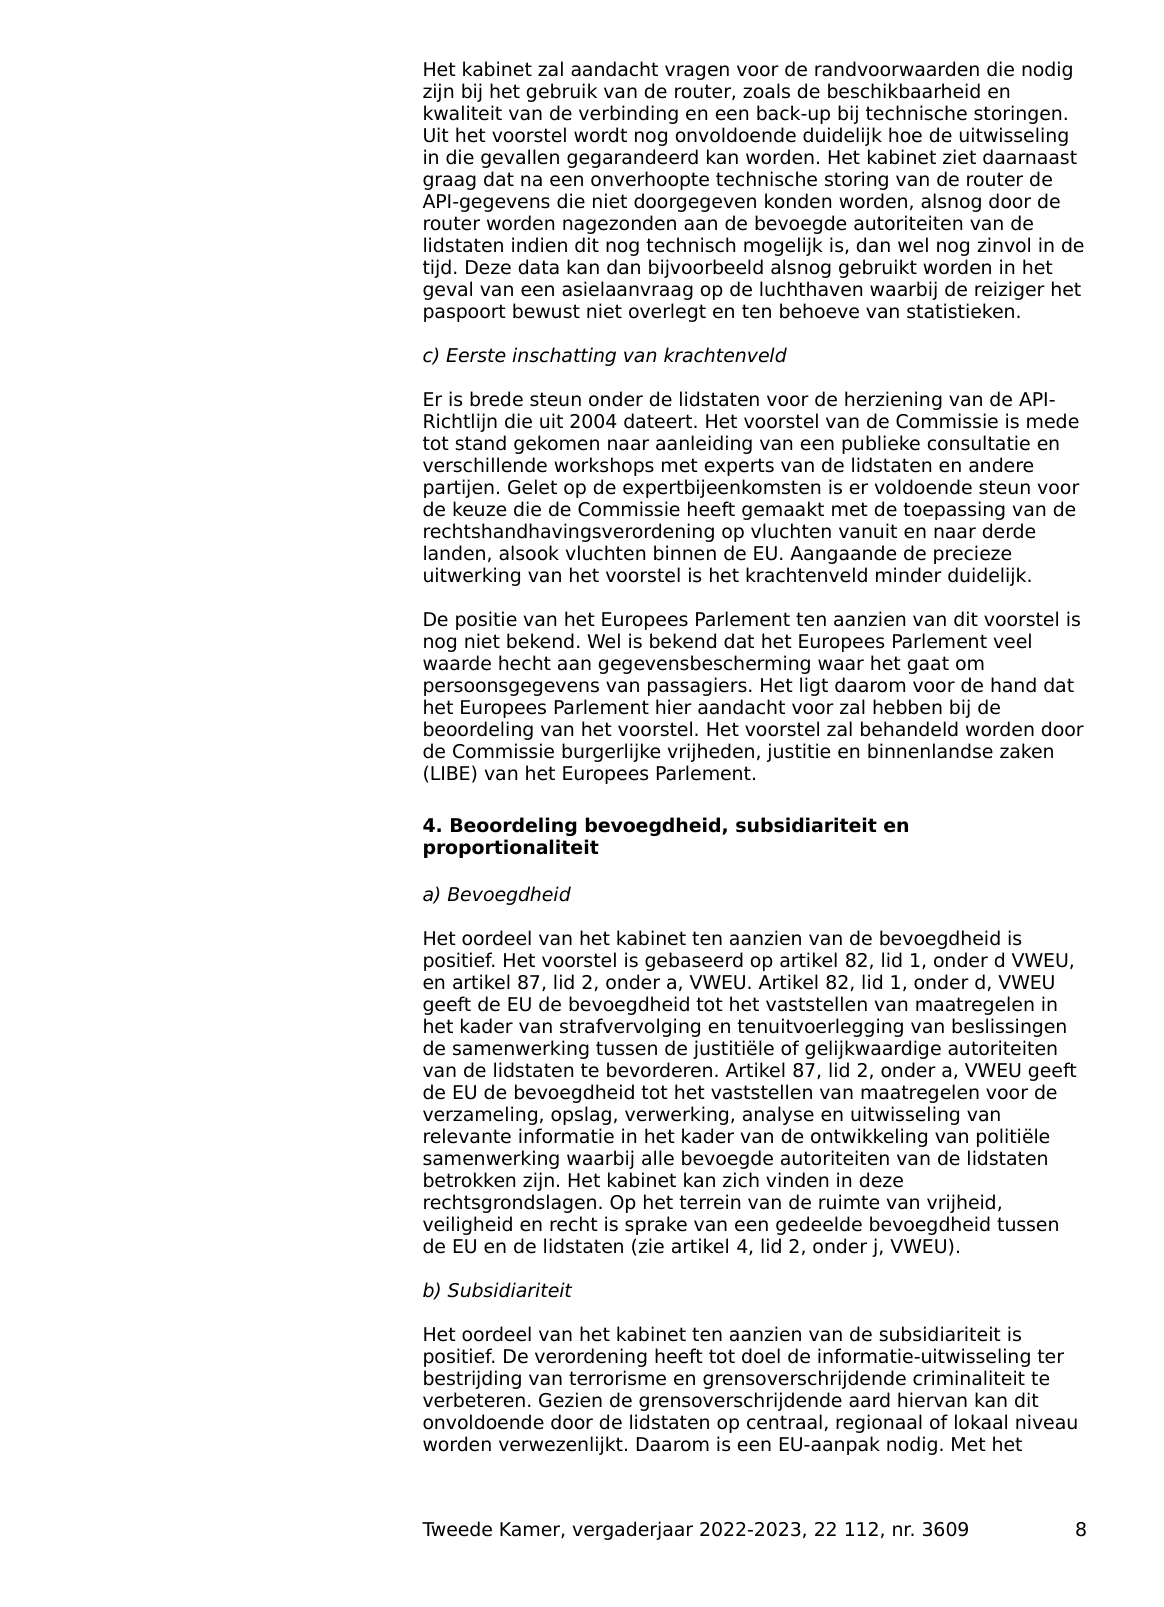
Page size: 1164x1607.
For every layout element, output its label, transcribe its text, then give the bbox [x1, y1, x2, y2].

text De positie van het Europees Parlement ten aanzien van dit voorstel is nog niet bekend. Wel is bekend dat het Europees Parlement veel waarde hecht aan gegevensbescherming waar het gaat om persoonsgegevens van passagiers. Het ligt daarom voor de hand dat het Europees Parlement hier aandacht voor zal hebben bij de beoordeling van het voorstel. Het voorstel zal behandeld worden door de Commissie burgerlijke vrijheden, justitie en binnenlandse zaken (LIBE) van het Europees Parlement. [422, 609, 1087, 785]
subtitle a) Bevoegdheid [422, 884, 1087, 906]
text Het oordeel van het kabinet ten aanzien van de subsidiariteit is positief. De verordening heeft tot doel de informatie-uitwisseling ter bestrijding van terrorisme en grensoverschrijdende criminaliteit te verbeteren. Gezien de grensoverschrijdende aard hiervan kan dit onvoldoende door de lidstaten op centraal, regionaal of lokaal niveau worden verwezenlijkt. Daarom is een EU-aanpak nodig. Met het [422, 1324, 1087, 1456]
subtitle 4. Beoordeling bevoegdheid, subsidiariteit en proportionaliteit [422, 815, 1087, 859]
subtitle c) Eerste inschatting van krachtenveld [422, 345, 1087, 367]
text Het oordeel van het kabinet ten aanzien van de bevoegdheid is positief. Het voorstel is gebaseerd op artikel 82, lid 1, onder d VWEU, en artikel 87, lid 2, onder a, VWEU. Artikel 82, lid 1, onder d, VWEU geeft de EU de bevoegdheid tot het vaststellen van maatregelen in het kader van strafvervolging en tenuitvoerlegging van beslissingen de samenwerking tussen de justitiële of gelijkwaardige autoriteiten van de lidstaten te bevorderen. Artikel 87, lid 2, onder a, VWEU geeft de EU de bevoegdheid tot het vaststellen van maatregelen voor de verzameling, opslag, verwerking, analyse en uitwisseling van relevante informatie in het kader van de ontwikkeling van politiële samenwerking waarbij alle bevoegde autoriteiten van de lidstaten betrokken zijn. Het kabinet kan zich vinden in deze rechtsgrondslagen. Op het terrein van de ruimte van vrijheid, veiligheid en recht is sprake van een gedeelde bevoegdheid tussen de EU en de lidstaten (zie artikel 4, lid 2, onder j, VWEU). [422, 928, 1087, 1258]
text Het kabinet zal aandacht vragen voor de randvoorwaarden die nodig zijn bij het gebruik van de router, zoals de beschikbaarheid en kwaliteit van de verbinding en een back-up bij technische storingen. Uit het voorstel wordt nog onvoldoende duidelijk hoe de uitwisseling in die gevallen gegarandeerd kan worden. Het kabinet ziet daarnaast graag dat na een onverhoopte technische storing van de router de API-gegevens die niet doorgegeven konden worden, alsnog door de router worden nagezonden aan de bevoegde autoriteiten van de lidstaten indien dit nog technisch mogelijk is, dan wel nog zinvol in de tijd. Deze data kan dan bijvoorbeeld alsnog gebruikt worden in het geval van een asielaanvraag op de luchthaven waarbij de reiziger het paspoort bewust niet overlegt en ten behoeve van statistieken. [422, 59, 1087, 323]
text Er is brede steun onder de lidstaten voor de herziening van de API-Richtlijn die uit 2004 dateert. Het voorstel van de Commissie is mede tot stand gekomen naar aanleiding van een publieke consultatie en verschillende workshops met experts van de lidstaten en andere partijen. Gelet op de expertbijeenkomsten is er voldoende steun voor de keuze die de Commissie heeft gemaakt met de toepassing van de rechtshandhavingsverordening op vluchten vanuit en naar derde landen, alsook vluchten binnen de EU. Aangaande de precieze uitwerking van het voorstel is het krachtenveld minder duidelijk. [422, 389, 1087, 587]
subtitle b) Subsidiariteit [422, 1280, 1087, 1302]
